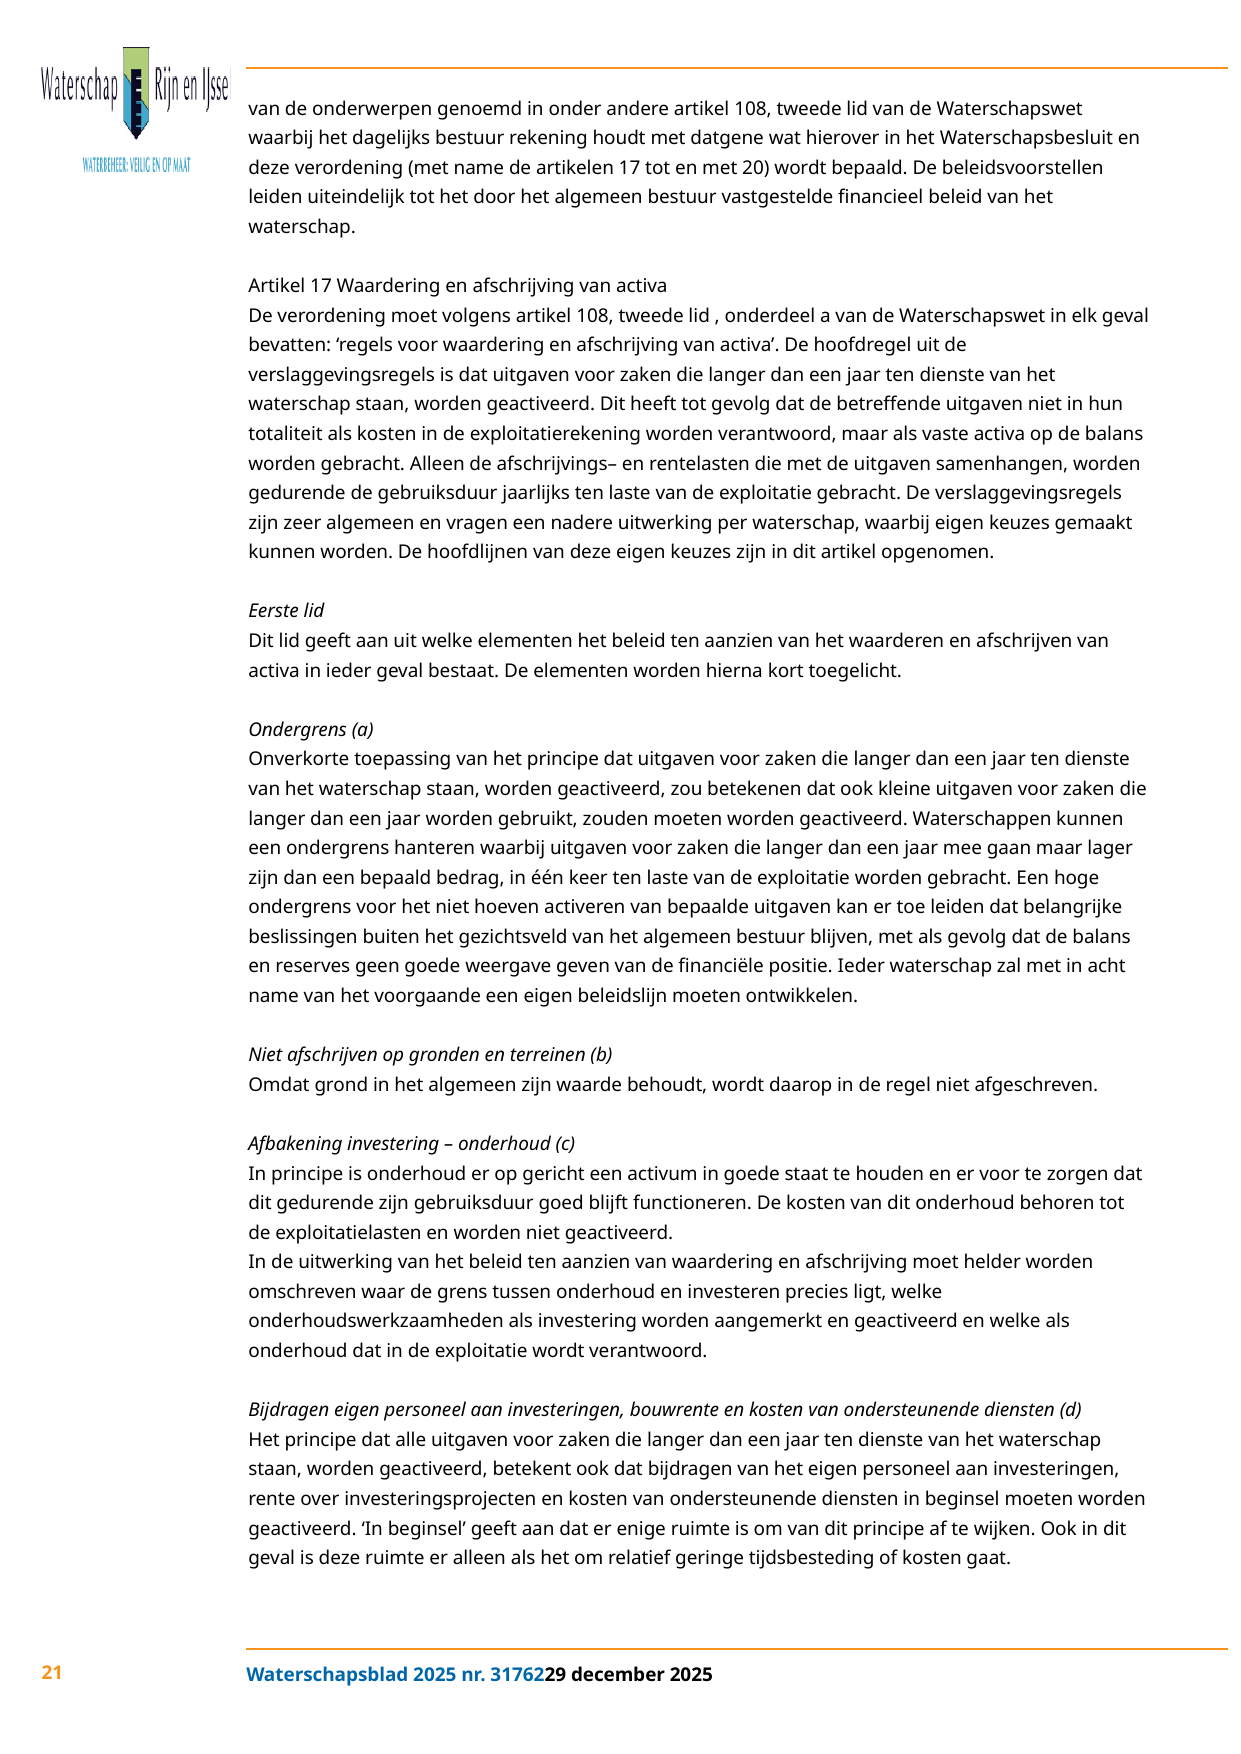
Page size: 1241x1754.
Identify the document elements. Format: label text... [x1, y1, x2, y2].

text Niet afschrijven op gronden en terreinen (b) [248, 1041, 1152, 1067]
text Het principe dat alle uitgaven voor zaken die langer dan een jaar ten dienste van het waterschap staan, worden geactiveerd, betekent ook dat bijdragen van het eigen personeel aan investeringen, rente over investeringsprojecten en kosten van ondersteunende diensten in beginsel moeten worden geactiveerd. ‘In beginsel’ geeft aan dat er enige ruimte is om van dit principe af te wijken. Ook in dit geval is deze ruimte er alleen als het om relatief geringe tijdsbesteding of kosten gaat. [248, 1426, 1152, 1570]
text In principe is onderhoud er op gericht een activum in goede staat te houden en er voor te zorgen dat dit gedurende zijn gebruiksduur goed blijft functioneren. De kosten van dit onderhoud behoren tot de exploitatielasten en worden niet geactiveerd. [248, 1160, 1152, 1245]
text Bijdragen eigen personeel aan investeringen, bouwrente en kosten van ondersteunende diensten (d) [248, 1396, 1152, 1422]
text In de uitwerking van het beleid ten aanzien van waardering en afschrijving moet helder worden omschreven waar de grens tussen onderhoud en investeren precies ligt, welke onderhoudswerkzaamheden als investering worden aangemerkt en geactiveerd en welke als onderhoud dat in de exploitatie wordt verantwoord. [248, 1248, 1152, 1363]
text Omdat grond in het algemeen zijn waarde behoudt, wordt daarop in de regel niet afgeschreven. [248, 1071, 1152, 1097]
text Dit lid geeft aan uit welke elementen het beleid ten aanzien van het waarderen en afschrijven van activa in ieder geval bestaat. De elementen worden hierna kort toegelicht. [248, 627, 1152, 683]
text Artikel 17 Waardering en afschrijving van activa [248, 272, 1152, 298]
text Onverkorte toepassing van het principe dat uitgaven voor zaken die langer dan een jaar ten dienste van het waterschap staan, worden geactiveerd, zou betekenen dat ook kleine uitgaven voor zaken die langer dan een jaar worden gebruikt, zouden moeten worden geactiveerd. Waterschappen kunnen een ondergrens hanteren waarbij uitgaven voor zaken die langer dan een jaar mee gaan maar lager zijn dan een bepaald bedrag, in één keer ten laste van de exploitatie worden gebracht. Een hoge ondergrens voor het niet hoeven activeren van bepaalde uitgaven kan er toe leiden dat belangrijke beslissingen buiten het gezichtsveld van het algemeen bestuur blijven, met als gevolg dat de balans en reserves geen goede weergave geven van de financiële positie. Ieder waterschap zal met in acht name van het voorgaande een eigen beleidslijn moeten ontwikkelen. [248, 746, 1152, 1008]
text De verordening moet volgens artikel 108, tweede lid , onderdeel a van de Waterschapswet in elk geval bevatten: ‘regels voor waardering en afschrijving van activa’. De hoofdregel uit de verslaggevingsregels is dat uitgaven voor zaken die langer dan een jaar ten dienste van het waterschap staan, worden geactiveerd. Dit heeft tot gevolg dat de betreffende uitgaven niet in hun totaliteit als kosten in de exploitatierekening worden verantwoord, maar als vaste activa op de balans worden gebracht. Alleen de afschrijvings– en rentelasten die met de uitgaven samenhangen, worden gedurende de gebruiksduur jaarlijks ten laste van de exploitatie gebracht. De verslaggevingsregels zijn zeer algemeen en vragen een nadere uitwerking per waterschap, waarbij eigen keuzes gemaakt kunnen worden. De hoofdlijnen van deze eigen keuzes zijn in dit artikel opgenomen. [248, 302, 1152, 564]
picture [41, 47, 231, 172]
text Ondergrens (a) [248, 716, 1152, 742]
text van de onderwerpen genoemd in onder andere artikel 108, tweede lid van de Waterschapswet waarbij het dagelijks bestuur rekening houdt met datgene wat hierover in het Waterschapsbesluit en deze verordening (met name de artikelen 17 tot en met 20) wordt bepaald. De beleidsvoorstellen leiden uiteindelijk tot het door het algemeen bestuur vastgestelde financieel beleid van het waterschap. [248, 95, 1152, 239]
text Afbakening investering – onderhoud (c) [248, 1130, 1152, 1156]
text Eerste lid [248, 598, 1152, 623]
